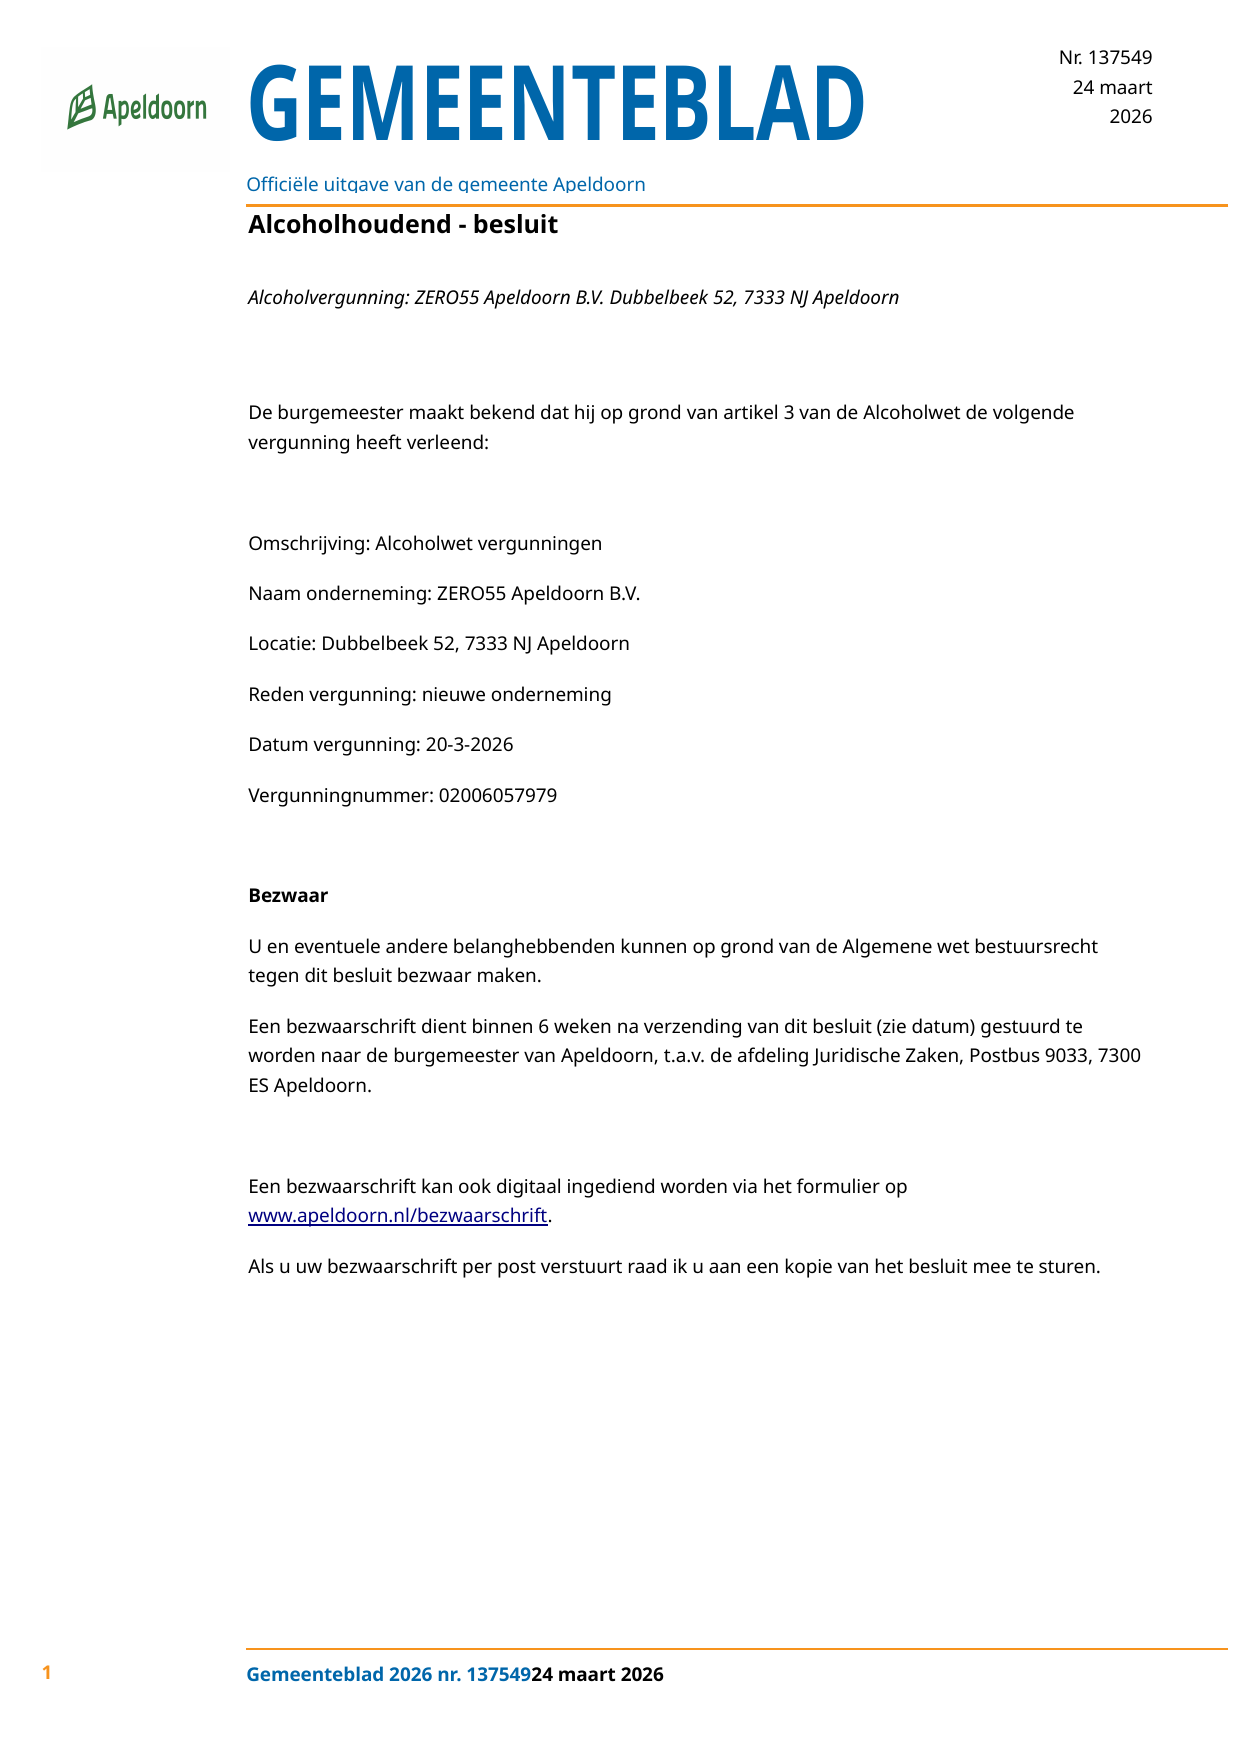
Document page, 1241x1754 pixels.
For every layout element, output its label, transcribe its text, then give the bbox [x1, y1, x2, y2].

text Alcoholhoudend - besluit [248, 207, 1152, 241]
text Bezwaar [248, 883, 1152, 908]
picture [41, 47, 231, 172]
text U en eventuele andere belanghebbenden kunnen op grond van de Algemene wet bestuursrecht tegen dit besluit bezwaar maken. [248, 933, 1152, 988]
text Als u uw bezwaarschrift per post verstuurt raad ik u aan een kopie van het besluit mee te sturen. [248, 1253, 1152, 1279]
text Vergunningnummer: 02006057979 [248, 782, 1152, 807]
text Locatie: Dubbelbeek 52, 7333 NJ Apeldoorn [248, 631, 1152, 656]
text Een bezwaarschrift dient binnen 6 weken na verzending van dit besluit (zie datum) gestuurd te worden naar de burgemeester van Apeldoorn, t.a.v. de afdeling Juridische Zaken, Postbus 9033, 7300 ES Apeldoorn. [248, 1013, 1152, 1098]
text Reden vergunning: nieuwe onderneming [248, 681, 1152, 707]
text De burgemeester maakt bekend dat hij op grond van artikel 3 van de Alcoholwet de volgende vergunning heeft verleend: [248, 399, 1152, 454]
text Een bezwaarschrift kan ook digitaal ingediend worden via het formulier op www.apeldoorn.nl/bezwaarschrift. [248, 1173, 1152, 1228]
text Datum vergunning: 20-3-2026 [248, 731, 1152, 757]
text Omschrijving: Alcoholwet vergunningen [248, 530, 1152, 555]
text Naam onderneming: ZERO55 Apeldoorn B.V. [248, 580, 1152, 606]
text Alcoholvergunning: ZERO55 Apeldoorn B.V. Dubbelbeek 52, 7333 NJ Apeldoorn [248, 284, 1152, 309]
